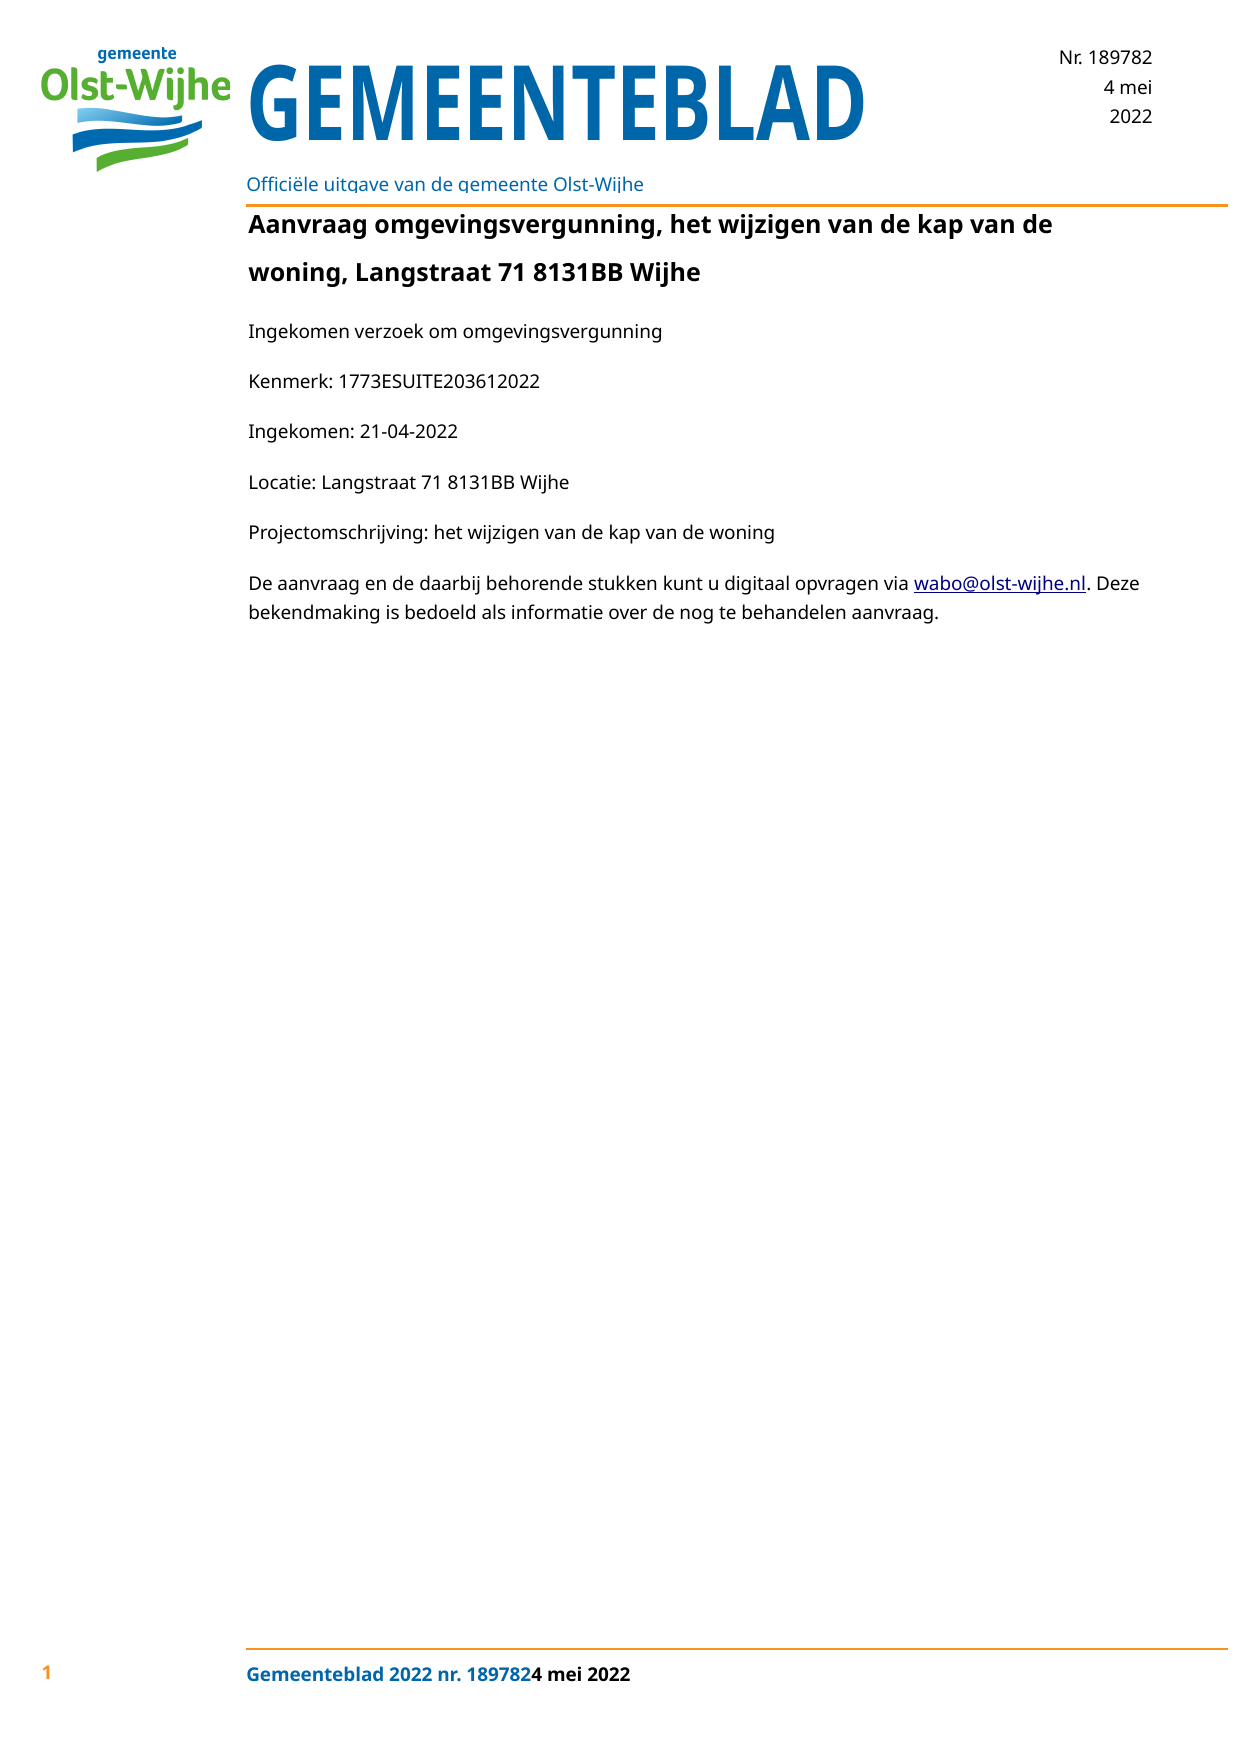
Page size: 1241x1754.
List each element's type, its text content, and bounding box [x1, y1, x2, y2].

picture [41, 47, 231, 172]
text Aanvraag omgevingsvergunning, het wijzigen van de kap van de woning, Langstraat 71 8131BB Wijhe [248, 207, 1152, 288]
text Projectomschrijving: het wijzigen van de kap van de woning [248, 519, 1152, 545]
text Kenmerk: 1773ESUITE203612022 [248, 368, 1152, 394]
text Ingekomen: 21-04-2022 [248, 419, 1152, 444]
text De aanvraag en de daarbij behorende stukken kunt u digitaal opvragen via wabo@olst-wijhe.nl. Deze bekendmaking is bedoeld als informatie over de nog te behandelen aanvraag. [248, 570, 1152, 625]
text Ingekomen verzoek om omgevingsvergunning [248, 318, 1152, 344]
text Locatie: Langstraat 71 8131BB Wijhe [248, 469, 1152, 495]
